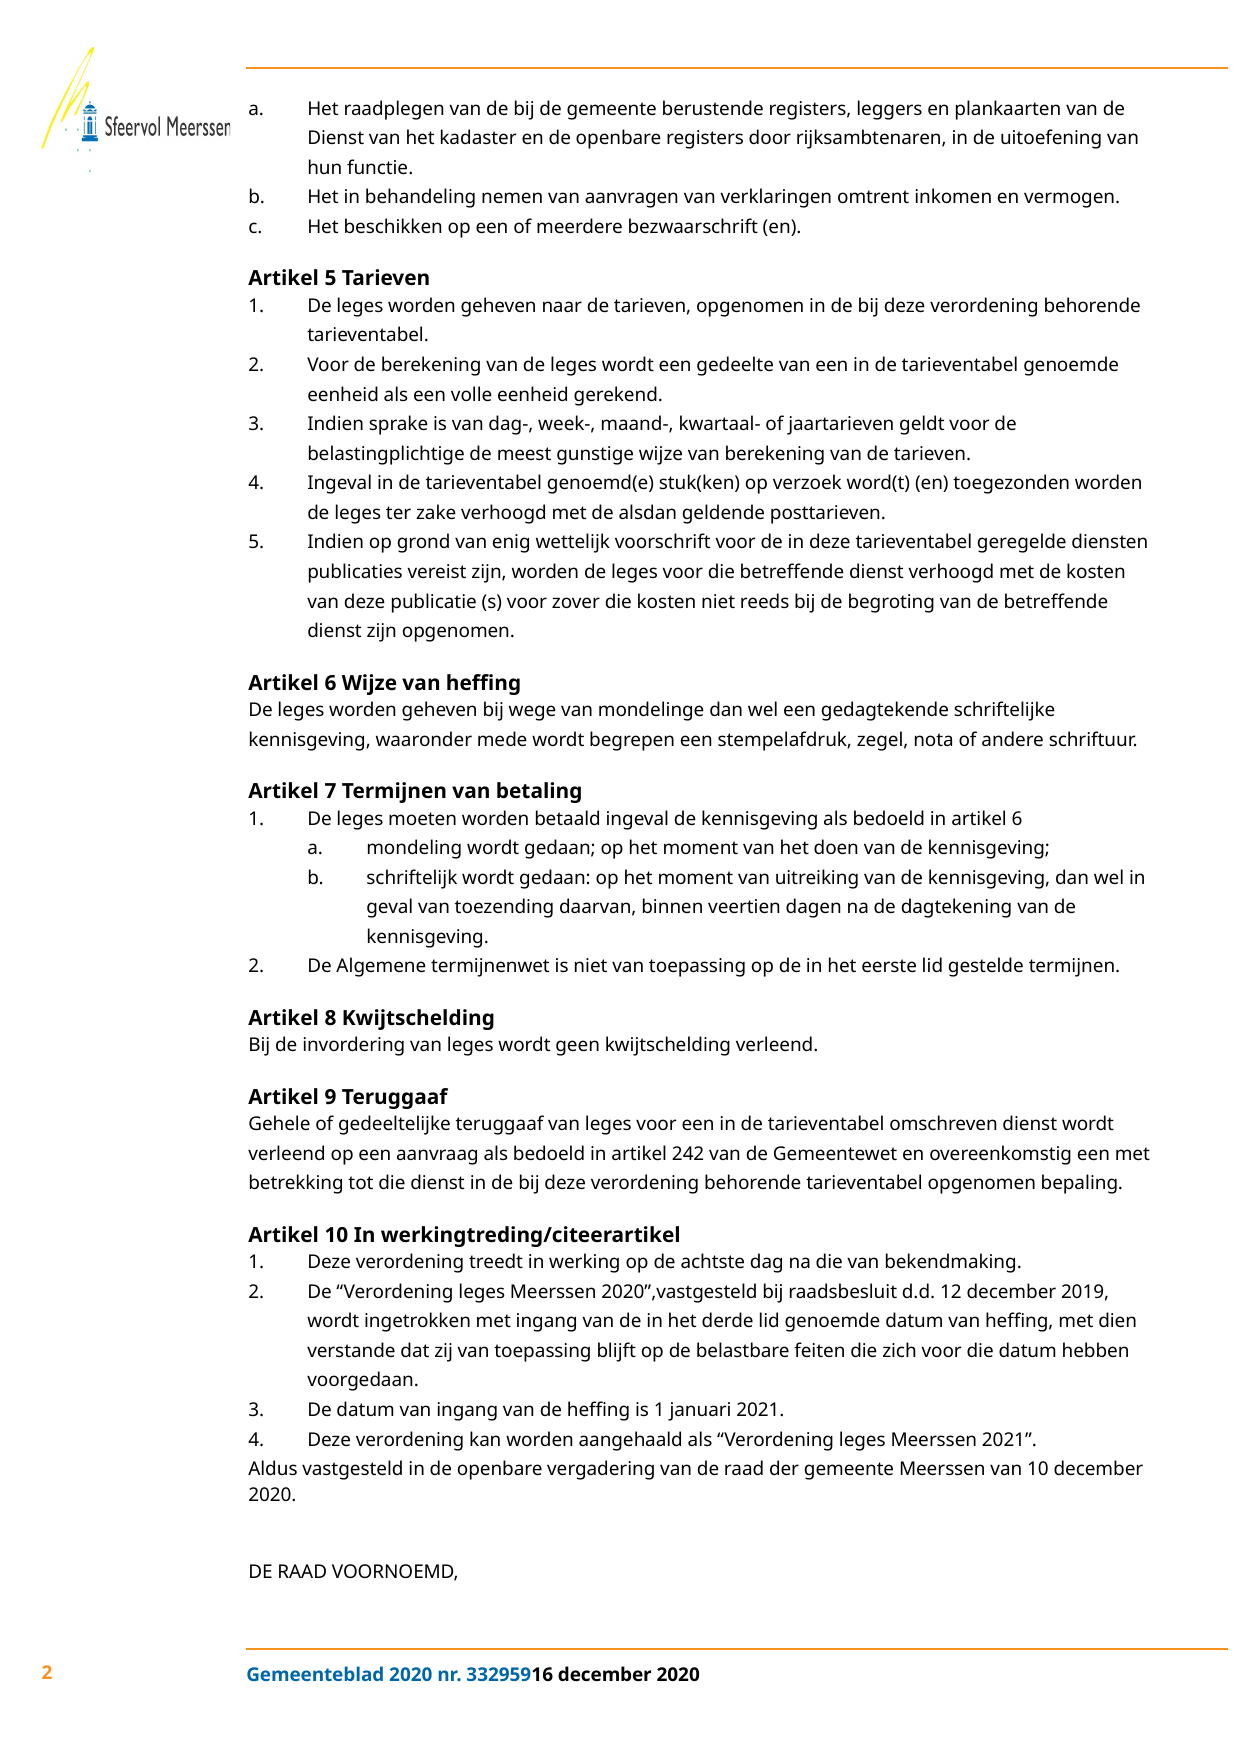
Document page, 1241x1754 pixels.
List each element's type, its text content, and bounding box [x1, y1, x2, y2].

text Artikel 9 Teruggaaf [248, 1082, 1152, 1110]
list Deze verordening kan worden aangehaald als “Verordening leges Meerssen 2021”. [248, 1426, 1152, 1452]
text DE RAAD VOORNOEMD, [248, 1558, 1152, 1584]
list De Algemene termijnenwet is niet van toepassing op de in het eerste lid gestelde termijnen. [248, 953, 1152, 978]
text Aldus vastgesteld in de openbare vergadering van de raad der gemeente Meerssen van 10 december 2020. [248, 1455, 1152, 1507]
list De leges worden geheven naar de tarieven, opgenomen in de bij deze verordening behorende tarieventabel. [248, 292, 1152, 347]
text Artikel 10 In werkingtreding/citeerartikel [248, 1220, 1152, 1248]
list Voor de berekening van de leges wordt een gedeelte van een in de tarieventabel genoemde eenheid als een volle eenheid gerekend. [248, 351, 1152, 406]
text De leges worden geheven bij wege van mondelinge dan wel een gedagtekende schriftelijke kennisgeving, waaronder mede wordt begrepen een stempelafdruk, zegel, nota of andere schriftuur. [248, 696, 1152, 752]
text Artikel 7 Termijnen van betaling [248, 776, 1152, 805]
list De datum van ingang van de heffing is 1 januari 2021. [248, 1396, 1152, 1422]
list mondeling wordt gedaan; op het moment van het doen van de kennisgeving; [307, 834, 1152, 860]
text Artikel 8 Kwijtschelding [248, 1003, 1152, 1031]
picture [41, 47, 231, 172]
list Deze verordening treedt in werking op de achtste dag na die van bekendmaking. [248, 1248, 1152, 1274]
list schriftelijk wordt gedaan: op het moment van uitreiking van de kennisgeving, dan wel in geval van toezending daarvan, binnen veertien dagen na de dagtekening van de kennisgeving. [307, 864, 1152, 949]
text Gehele of gedeeltelijke teruggaaf van leges voor een in de tarieventabel omschreven dienst wordt verleend op een aanvraag als bedoeld in artikel 242 van de Gemeentewet en overeenkomstig een met betrekking tot die dienst in de bij deze verordening behorende tarieventabel opgenomen bepaling. [248, 1110, 1152, 1195]
text Bij de invordering van leges wordt geen kwijtschelding verleend. [248, 1031, 1152, 1057]
list Ingeval in de tarieventabel genoemd(e) stuk(ken) op verzoek word(t) (en) toegezonden worden de leges ter zake verhoogd met de alsdan geldende posttarieven. [248, 469, 1152, 525]
list Indien op grond van enig wettelijk voorschrift voor de in deze tarieventabel geregelde diensten publicaties vereist zijn, worden de leges voor die betreffende dienst verhoogd met de kosten van deze publicatie (s) voor zover die kosten niet reeds bij de begroting van de betreffende dienst zijn opgenomen. [248, 529, 1152, 643]
list Het in behandeling nemen van aanvragen van verklaringen omtrent inkomen en vermogen. [248, 183, 1152, 209]
list De “Verordening leges Meerssen 2020”,vastgesteld bij raadsbesluit d.d. 12 december 2019, wordt ingetrokken met ingang van de in het derde lid genoemde datum van heffing, met dien verstande dat zij van toepassing blijft op de belastbare feiten die zich voor die datum hebben voorgedaan. [248, 1278, 1152, 1392]
text Artikel 6 Wijze van heffing [248, 668, 1152, 696]
list Indien sprake is van dag-, week-, maand-, kwartaal- of jaartarieven geldt voor de belastingplichtige de meest gunstige wijze van berekening van de tarieven. [248, 410, 1152, 466]
list Het beschikken op een of meerdere bezwaarschrift (en). [248, 213, 1152, 239]
text Artikel 5 Tarieven [248, 263, 1152, 292]
list Het raadplegen van de bij de gemeente berustende registers, leggers en plankaarten van de Dienst van het kadaster en de openbare registers door rijksambtenaren, in de uitoefening van hun functie. [248, 95, 1152, 180]
list De leges moeten worden betaald ingeval de kennisgeving als bedoeld in artikel 6 [248, 805, 1152, 830]
